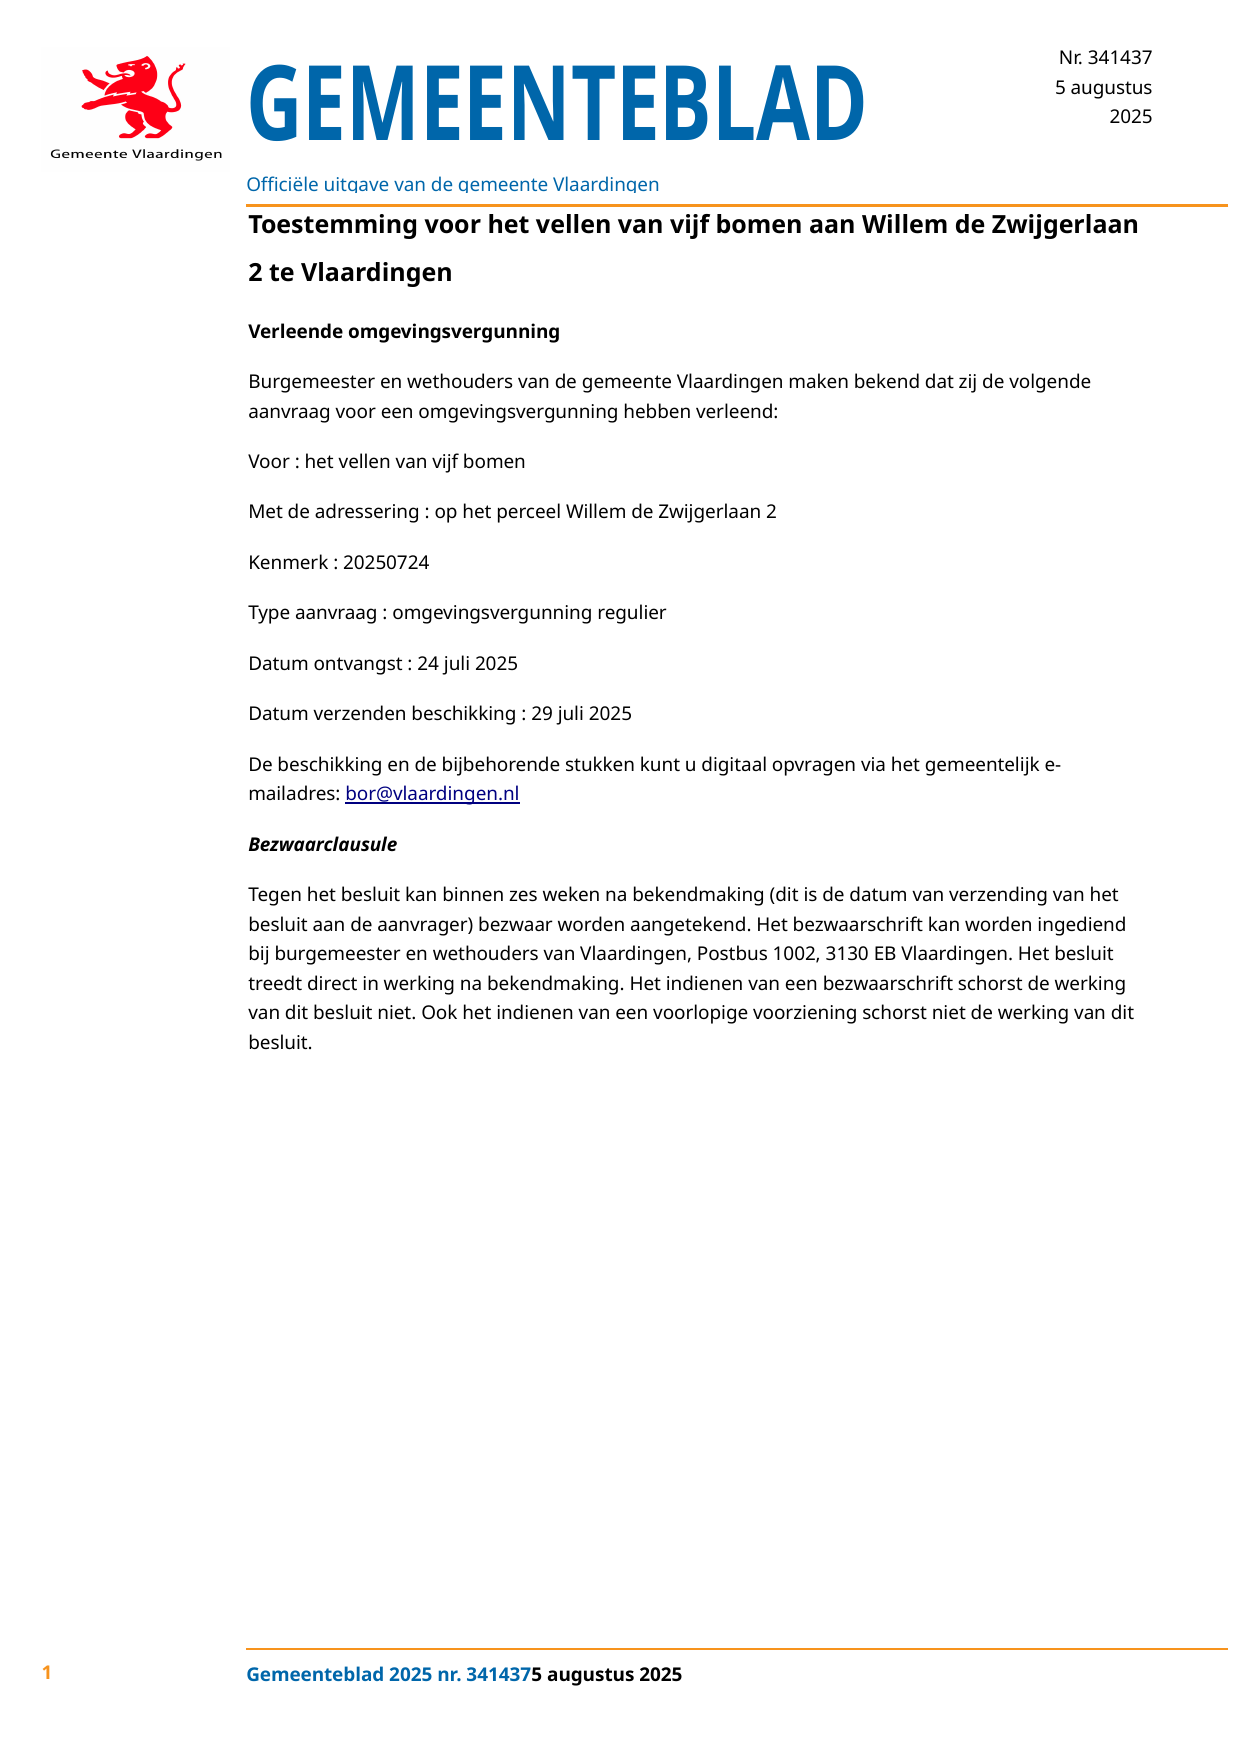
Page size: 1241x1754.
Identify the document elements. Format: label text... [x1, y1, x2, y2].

text Verleende omgevingsvergunning [248, 318, 1152, 344]
text Kenmerk : 20250724 [248, 549, 1152, 575]
text Met de adressering : op het perceel Willem de Zwijgerlaan 2 [248, 499, 1152, 524]
text Voor : het vellen van vijf bomen [248, 448, 1152, 474]
text Bezwaarclausule [248, 831, 1152, 857]
picture [41, 47, 231, 172]
text Datum ontvangst : 24 juli 2025 [248, 650, 1152, 676]
text Datum verzenden beschikking : 29 juli 2025 [248, 700, 1152, 726]
text De beschikking en de bijbehorende stukken kunt u digitaal opvragen via het gemeentelijk e-mailadres: bor@vlaardingen.nl [248, 751, 1152, 806]
text Type aanvraag : omgevingsvergunning regulier [248, 599, 1152, 625]
text Toestemming voor het vellen van vijf bomen aan Willem de Zwijgerlaan 2 te Vlaardingen [248, 207, 1152, 288]
text Burgemeester en wethouders van de gemeente Vlaardingen maken bekend dat zij de volgende aanvraag voor een omgevingsvergunning hebben verleend: [248, 368, 1152, 424]
text Tegen het besluit kan binnen zes weken na bekendmaking (dit is de datum van verzending van het besluit aan de aanvrager) bezwaar worden aangetekend. Het bezwaarschrift kan worden ingediend bij burgemeester en wethouders van Vlaardingen, Postbus 1002, 3130 EB Vlaardingen. Het besluit treedt direct in werking na bekendmaking. Het indienen van een bezwaarschrift schorst de werking van dit besluit niet. Ook het indienen van een voorlopige voorziening schorst niet de werking van dit besluit. [248, 881, 1152, 1055]
